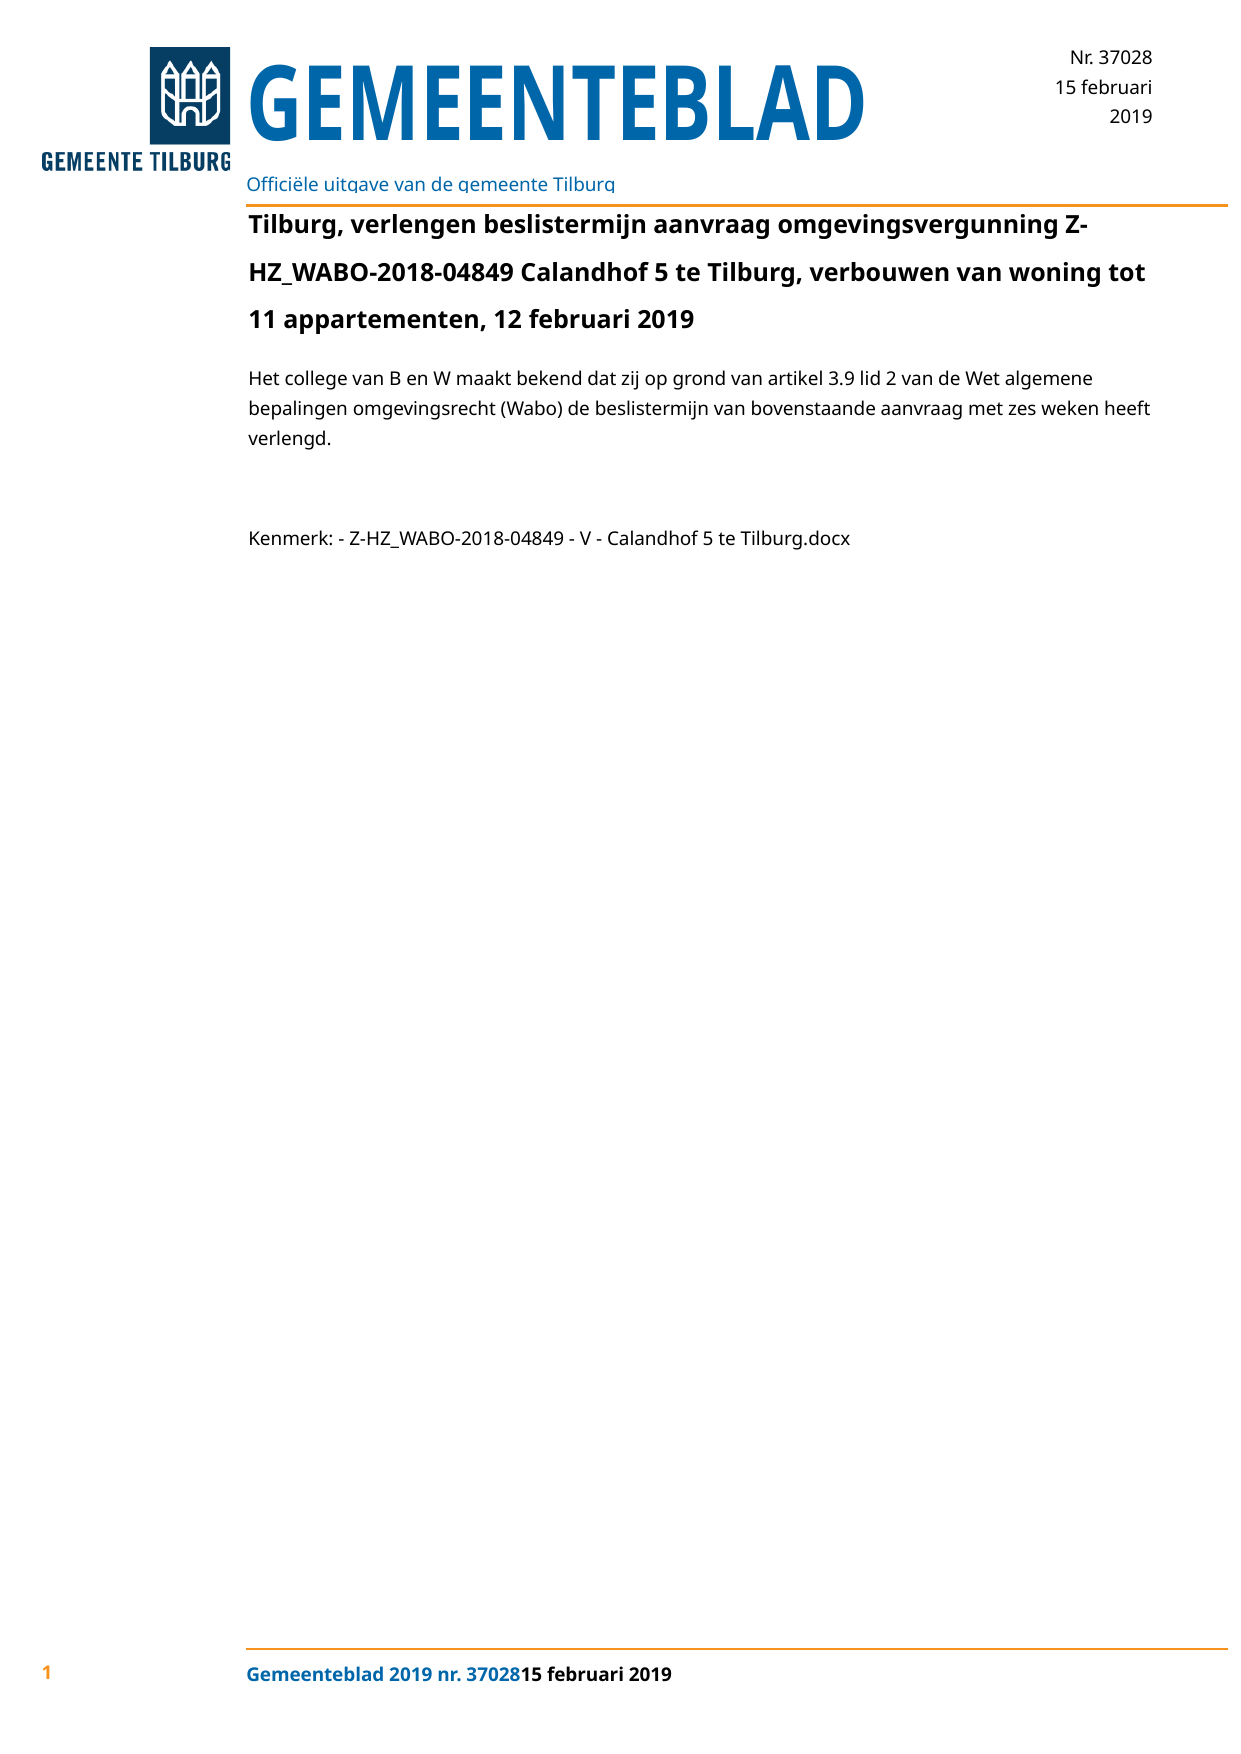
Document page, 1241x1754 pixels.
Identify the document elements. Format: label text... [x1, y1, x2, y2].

text Tilburg, verlengen beslistermijn aanvraag omgevingsvergunning Z-HZ_WABO-2018-04849 Calandhof 5 te Tilburg, verbouwen van woning tot 11 appartementen, 12 februari 2019 [248, 207, 1152, 336]
picture [41, 47, 231, 172]
text Het college van B en W maakt bekend dat zij op grond van artikel 3.9 lid 2 van de Wet algemene bepalingen omgevingsrecht (Wabo) de beslistermijn van bovenstaande aanvraag met zes weken heeft verlengd. [248, 366, 1152, 450]
text Kenmerk: - Z-HZ_WABO-2018-04849 - V - Calandhof 5 te Tilburg.docx [248, 526, 1152, 551]
